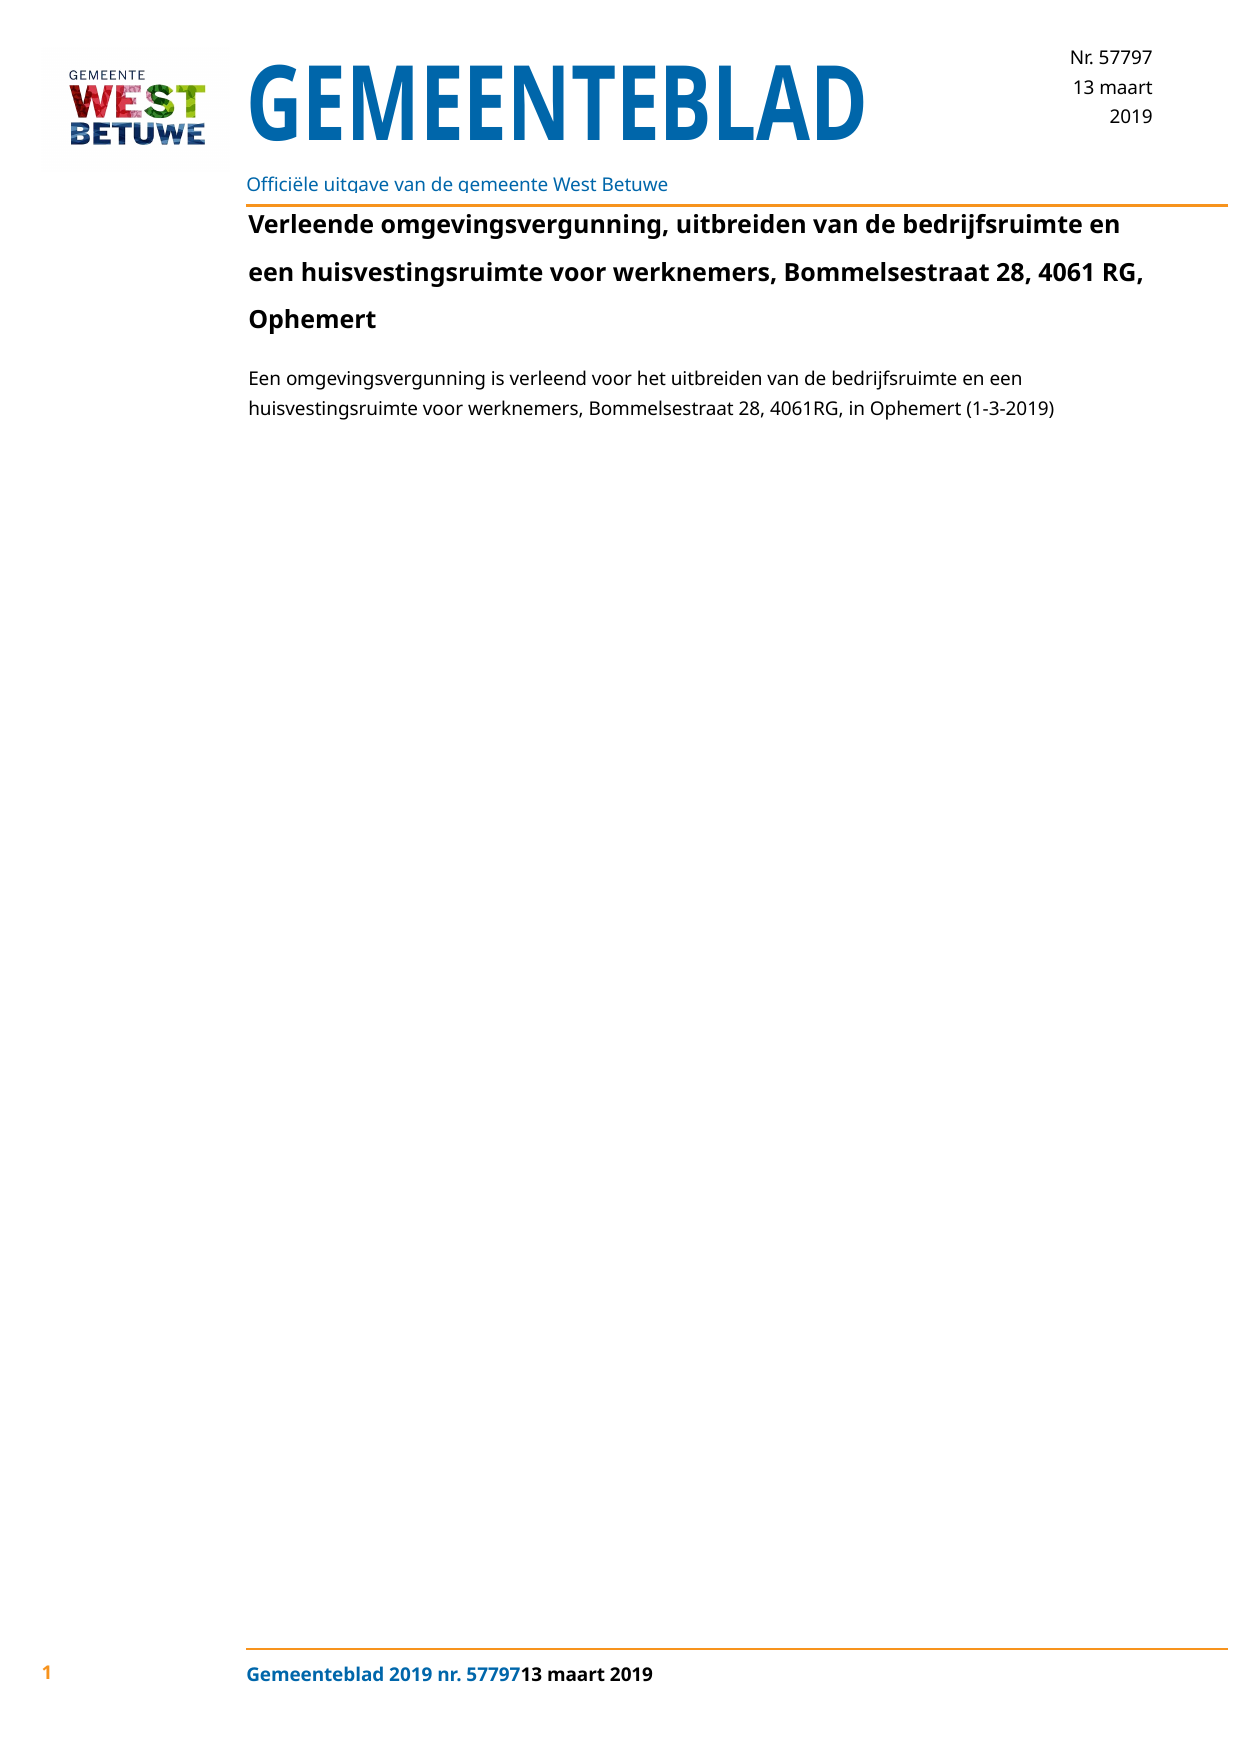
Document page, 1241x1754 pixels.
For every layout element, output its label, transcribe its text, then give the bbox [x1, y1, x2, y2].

text Een omgevingsvergunning is verleend voor het uitbreiden van de bedrijfsruimte en een huisvestingsruimte voor werknemers, Bommelsestraat 28, 4061RG, in Ophemert (1-3-2019) [248, 366, 1152, 421]
text Verleende omgevingsvergunning, uitbreiden van de bedrijfsruimte en een huisvestingsruimte voor werknemers, Bommelsestraat 28, 4061 RG, Ophemert [248, 207, 1152, 336]
picture [41, 47, 231, 172]
